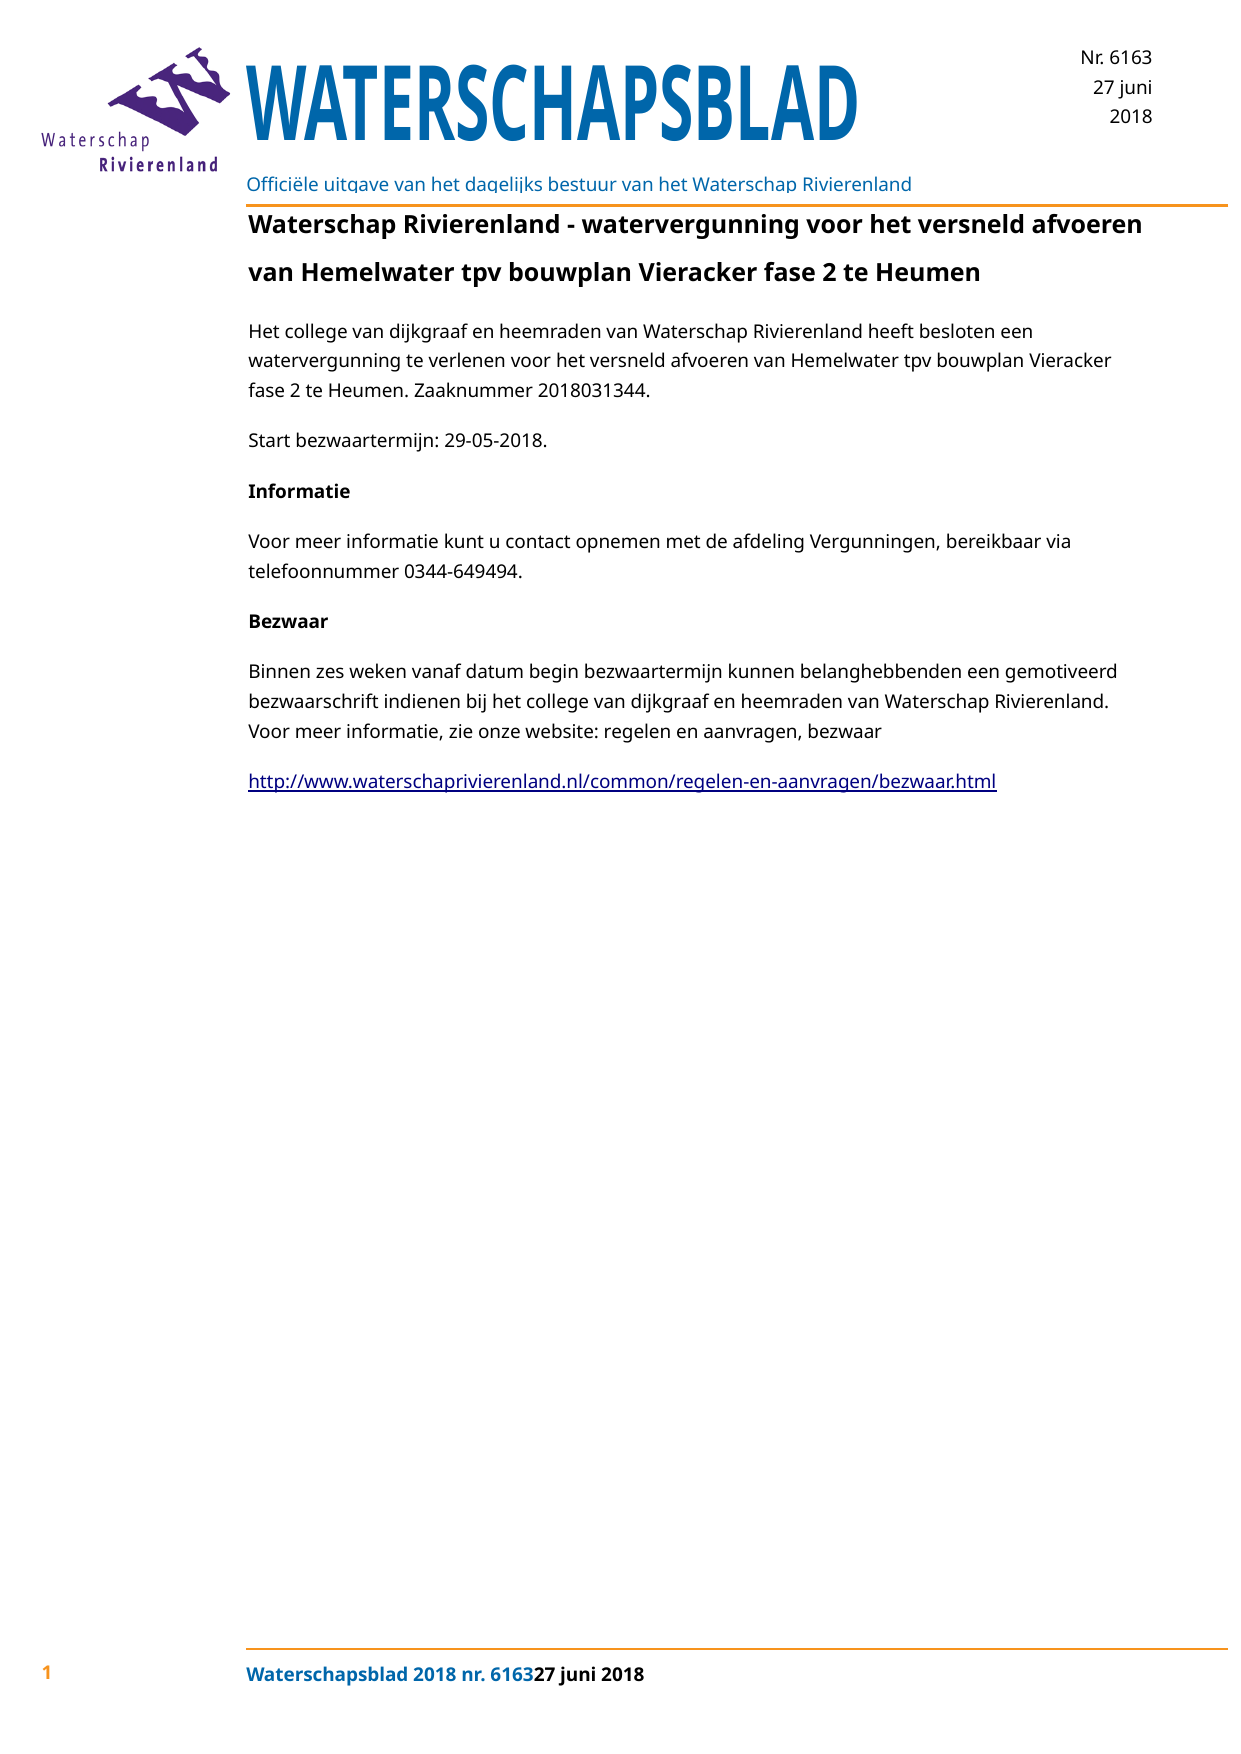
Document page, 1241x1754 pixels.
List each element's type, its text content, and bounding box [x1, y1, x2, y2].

text Bezwaar [248, 608, 1152, 634]
text Waterschap Rivierenland - watervergunning voor het versneld afvoeren van Hemelwater tpv bouwplan Vieracker fase 2 te Heumen [248, 207, 1152, 288]
text Start bezwaartermijn: 29-05-2018. [248, 427, 1152, 453]
text Voor meer informatie kunt u contact opnemen met de afdeling Vergunningen, bereikbaar via telefoonnummer 0344-649494. [248, 528, 1152, 584]
text Het college van dijkgraaf en heemraden van Waterschap Rivierenland heeft besloten een watervergunning te verlenen voor het versneld afvoeren van Hemelwater tpv bouwplan Vieracker fase 2 te Heumen. Zaaknummer 2018031344. [248, 318, 1152, 403]
picture [41, 47, 231, 172]
text Binnen zes weken vanaf datum begin bezwaartermijn kunnen belanghebbenden een gemotiveerd bezwaarschrift indienen bij het college van dijkgraaf en heemraden van Waterschap Rivierenland. Voor meer informatie, zie onze website: regelen en aanvragen, bezwaar [248, 659, 1152, 744]
text http://www.waterschaprivierenland.nl/common/regelen-en-aanvragen/bezwaar.html [248, 768, 1152, 794]
text Informatie [248, 478, 1152, 504]
